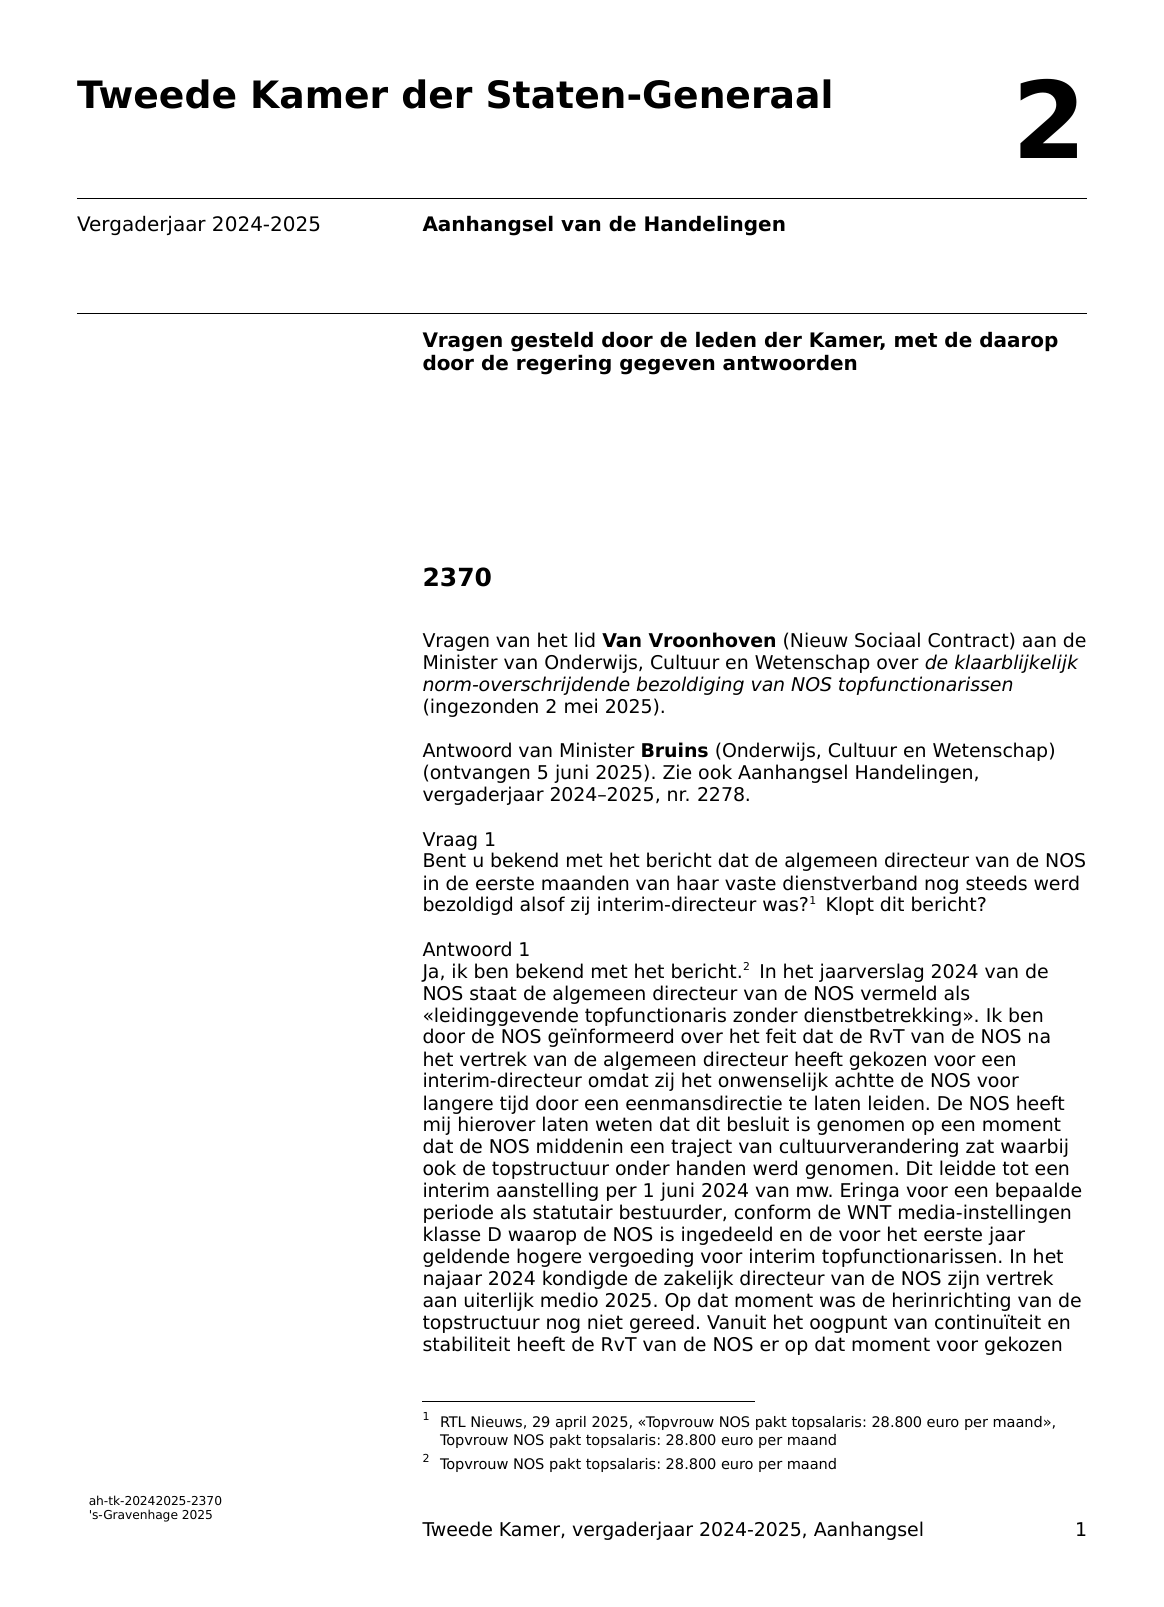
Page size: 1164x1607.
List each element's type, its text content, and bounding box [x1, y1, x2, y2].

table_cell Vragen gesteld door de leden der Kamer, met de daarop door de regering gegeven antwoorden [422, 314, 1087, 375]
table_cell Aanhangsel van de Handelingen [422, 199, 1087, 313]
text Ja, ik ben bekend met het bericht. In het jaarverslag 2024 van de NOS staat de algemeen directeur van de NOS vermeld als «leidinggevende topfunctionaris zonder dienstbetrekking». Ik ben door de NOS geïnformeerd over het feit dat de RvT van de NOS na het vertrek van de algemeen directeur heeft gekozen voor een interim-directeur omdat zij het onwenselijk achtte de NOS voor langere tijd door een eenmansdirectie te laten leiden. De NOS heeft mij hierover laten weten dat dit besluit is genomen op een moment dat de NOS middenin een traject van cultuurverandering zat waarbij ook de topstructuur onder handen werd genomen. Dit leidde tot een interim aanstelling per 1 juni 2024 van mw. Eringa voor een bepaalde periode als statutair bestuurder, conform de WNT media-instellingen klasse D waarop de NOS is ingedeeld en de voor het eerste jaar geldende hogere vergoeding voor interim topfunctionarissen. In het najaar 2024 kondigde de zakelijk directeur van de NOS zijn vertrek aan uiterlijk medio 2025. Op dat moment was de herinrichting van de topstructuur nog niet gereed. Vanuit het oogpunt van continuïteit en stabiliteit heeft de RvT van de NOS er op dat moment voor gekozen [422, 961, 1087, 1356]
table_cell Vergaderjaar 2024-2025 [77, 199, 422, 313]
text Topvrouw NOS pakt topsalaris: 28.800 euro per maand [422, 1452, 1087, 1474]
text ah-tk-20242025-2370 [88, 1494, 323, 1508]
table_header 2 [886, 59, 1087, 198]
table_cell [77, 314, 422, 375]
table_header Tweede Kamer der Staten-Generaal [77, 59, 886, 198]
text Antwoord van Minister Bruins (Onderwijs, Cultuur en Wetenschap) (ontvangen 5 juni 2025). Zie ook Aanhangsel Handelingen, vergaderjaar 2024–2025, nr. 2278. [422, 740, 1087, 806]
text 's-Gravenhage 2025 [88, 1508, 323, 1522]
text 2370 [422, 563, 1087, 592]
text Antwoord 1 [422, 938, 1087, 961]
text RTL Nieuws, 29 april 2025, «Topvrouw NOS pakt topsalaris: 28.800 euro per maand», Topvrouw NOS pakt topsalaris: 28.800 euro per maand [422, 1410, 1087, 1449]
text Vraag 1 [422, 828, 1087, 850]
text Vragen van het lid Van Vroonhoven (Nieuw Sociaal Contract) aan de Minister van Onderwijs, Cultuur en Wetenschap over de klaarblijkelijk norm-overschrijdende bezoldiging van NOS topfunctionarissen (ingezonden 2 mei 2025). [422, 630, 1087, 718]
text Bent u bekend met het bericht dat de algemeen directeur van de NOS in de eerste maanden van haar vaste dienstverband nog steeds werd bezoldigd alsof zij interim-directeur was? Klopt dit bericht? [422, 850, 1087, 916]
